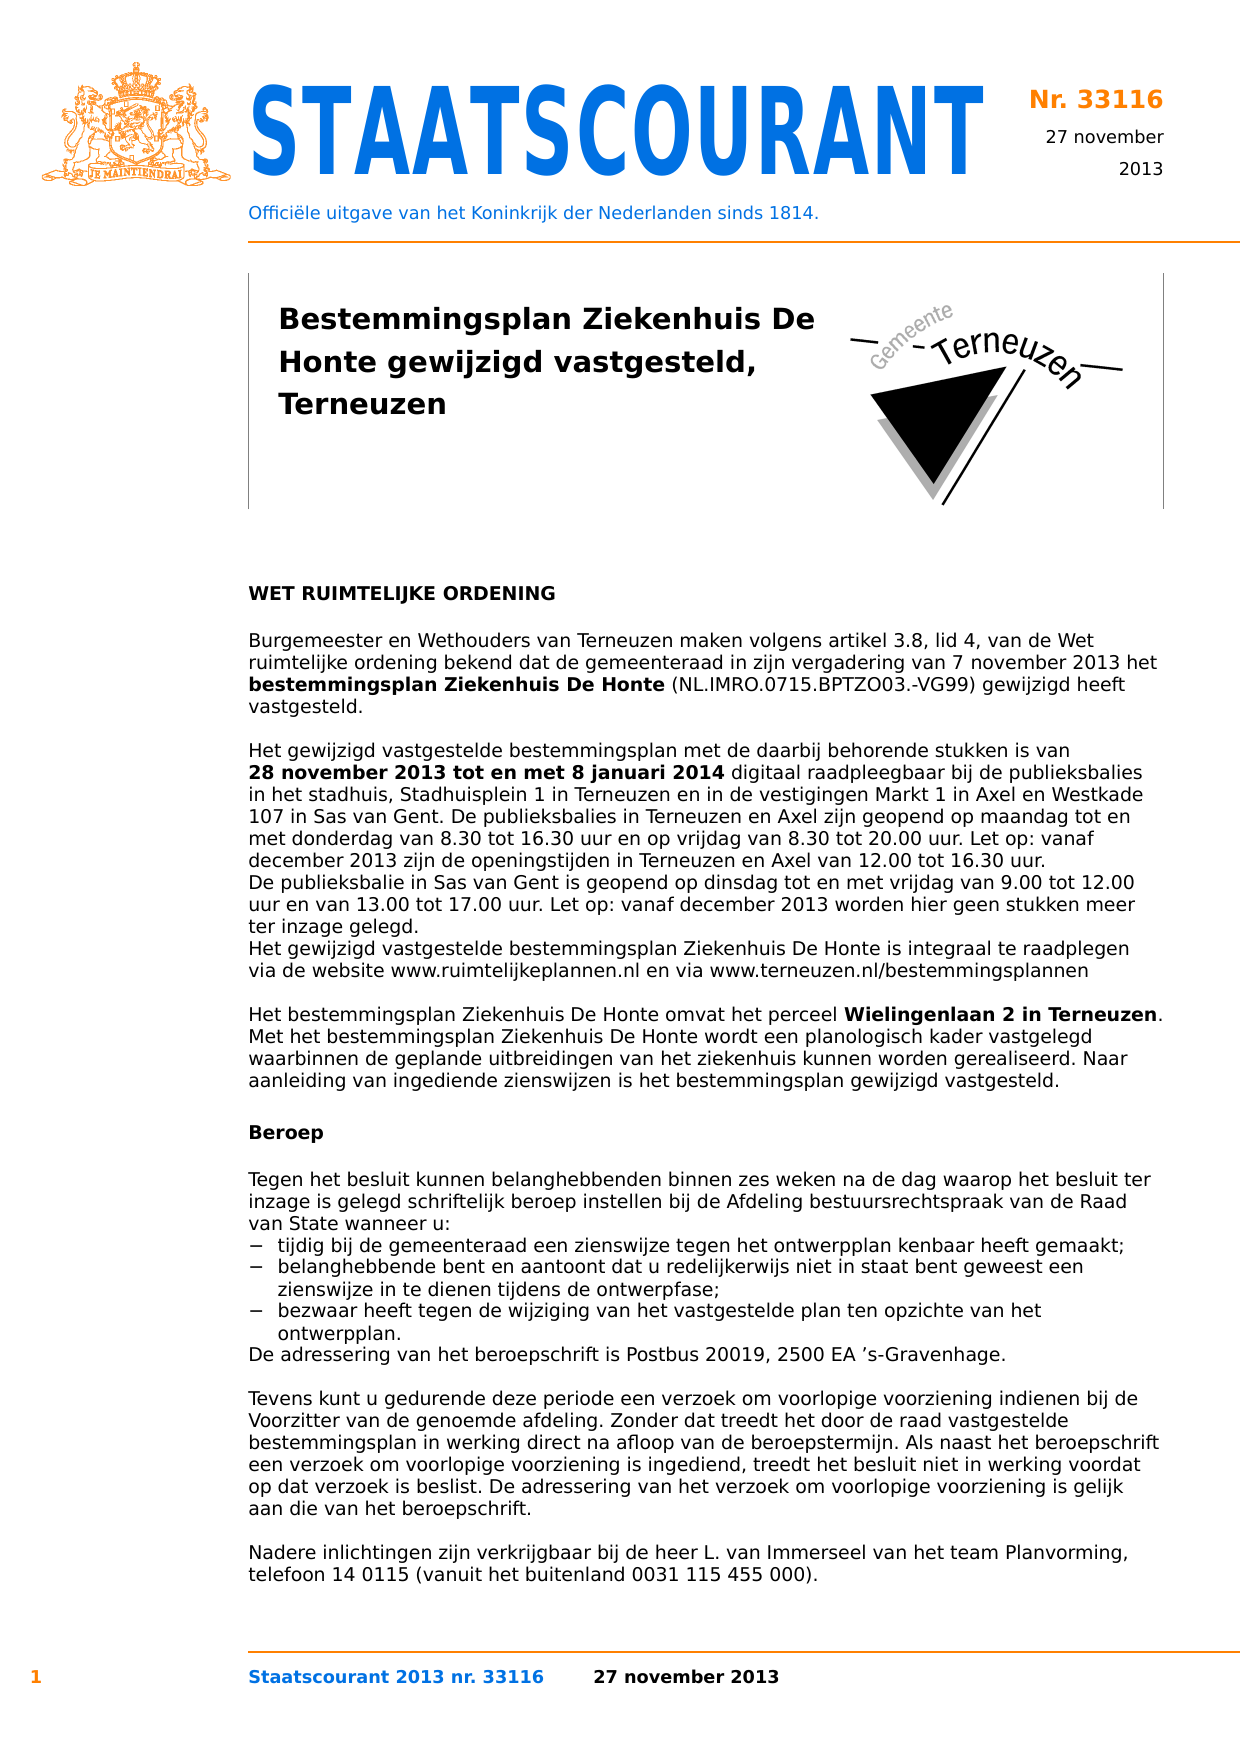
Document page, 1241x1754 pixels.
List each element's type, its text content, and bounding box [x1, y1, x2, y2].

table_cell 2013 [998, 153, 1240, 203]
text − belanghebbende bent en aantoont dat u redelijkerwijs niet in staat bent geweest een zienswijze in te dienen tijdens de ontwerpfase; [248, 1256, 1163, 1300]
text Het gewijzigd vastgestelde bestemmingsplan Ziekenhuis De Honte is integraal te raadplegen via de website www.ruimtelijkeplannen.nl en via www.terneuzen.nl/bestemmingsplannen [248, 938, 1163, 982]
table_header Nr. 33116 [998, 62, 1240, 121]
text Het bestemmingsplan Ziekenhuis De Honte omvat het perceel Wielingenlaan 2 in Terneuzen. Met het bestemmingsplan Ziekenhuis De Honte wordt een planologisch kader vastgelegd waarbinnen de geplande uitbreidingen van het ziekenhuis kunnen worden gerealiseerd. Naar aanleiding van ingediende zienswijzen is het bestemmingsplan gewijzigd vastgesteld. [248, 1004, 1163, 1092]
picture [41, 62, 231, 186]
text De publieksbalie in Sas van Gent is geopend op dinsdag tot en met vrijdag van 9.00 tot 12.00 uur en van 13.00 tot 17.00 uur. Let op: vanaf december 2013 worden hier geen stukken meer ter inzage gelegd. [248, 872, 1163, 938]
text Tevens kunt u gedurende deze periode een verzoek om voorlopige voorziening indienen bij de Voorzitter van de genoemde afdeling. Zonder dat treedt het door de raad vastgestelde bestemmingsplan in werking direct na afloop van de beroepstermijn. Als naast het beroepschrift een verzoek om voorlopige voorziening is ingediend, treedt het besluit niet in werking voordat op dat verzoek is beslist. De adressering van het verzoek om voorlopige voorziening is gelijk aan die van het beroepschrift. [248, 1388, 1163, 1520]
text Nadere inlichtingen zijn verkrijgbaar bij de heer L. van Immerseel van het team Planvorming, telefoon 14 0115 (vanuit het buitenland 0031 115 455 000). [248, 1542, 1163, 1586]
table_cell 27 november [998, 121, 1240, 153]
table_header STAATSCOURANT [248, 62, 998, 203]
table_header [25, 62, 248, 241]
text Tegen het besluit kunnen belanghebbenden binnen zes weken na de dag waarop het besluit ter inzage is gelegd schriftelijk beroep instellen bij de Afdeling bestuursrechtspraak van de Raad van State wanneer u: [248, 1168, 1163, 1234]
subtitle Beroep [248, 1122, 1163, 1143]
subtitle WET RUIMTELIJKE ORDENING [248, 583, 1163, 605]
text Het gewijzigd vastgestelde bestemmingsplan met de daarbij behorende stukken is van 28 november 2013 tot en met 8 januari 2014 digitaal raadpleegbaar bij de publieksbalies in het stadhuis, Stadhuisplein 1 in Terneuzen en in de vestigingen Markt 1 in Axel en Westkade 107 in Sas van Gent. De publieksbalies in Terneuzen en Axel zijn geopend op maandag tot en met donderdag van 8.30 tot 16.30 uur en op vrijdag van 8.30 tot 20.00 uur. Let op: vanaf december 2013 zijn de openingstijden in Terneuzen en Axel van 12.00 tot 16.30 uur. [248, 740, 1163, 872]
text − tijdig bij de gemeenteraad een zienswijze tegen het ontwerpplan kenbaar heeft gemaakt; [248, 1234, 1163, 1256]
text − bezwaar heeft tegen de wijziging van het vastgestelde plan ten opzichte van het ontwerpplan. [248, 1300, 1163, 1344]
text Burgemeester en Wethouders van Terneuzen maken volgens artikel 3.8, lid 4, van de Wet ruimtelijke ordening bekend dat de gemeenteraad in zijn vergadering van 7 november 2013 het bestemmingsplan Ziekenhuis De Honte (NL.IMRO.0715.BPTZO03.-VG99) gewijzigd heeft vastgesteld. [248, 630, 1163, 718]
table_cell Officiële uitgave van het Koninkrijk der Nederlanden sinds 1814. [248, 203, 1240, 241]
picture [838, 302, 1134, 510]
text De adressering van het beroepschrift is Postbus 20019, 2500 EA ’s-Gravenhage. [248, 1344, 1163, 1366]
subtitle Bestemmingsplan Ziekenhuis De Honte gewijzigd vastgesteld, Terneuzen [249, 273, 1163, 509]
